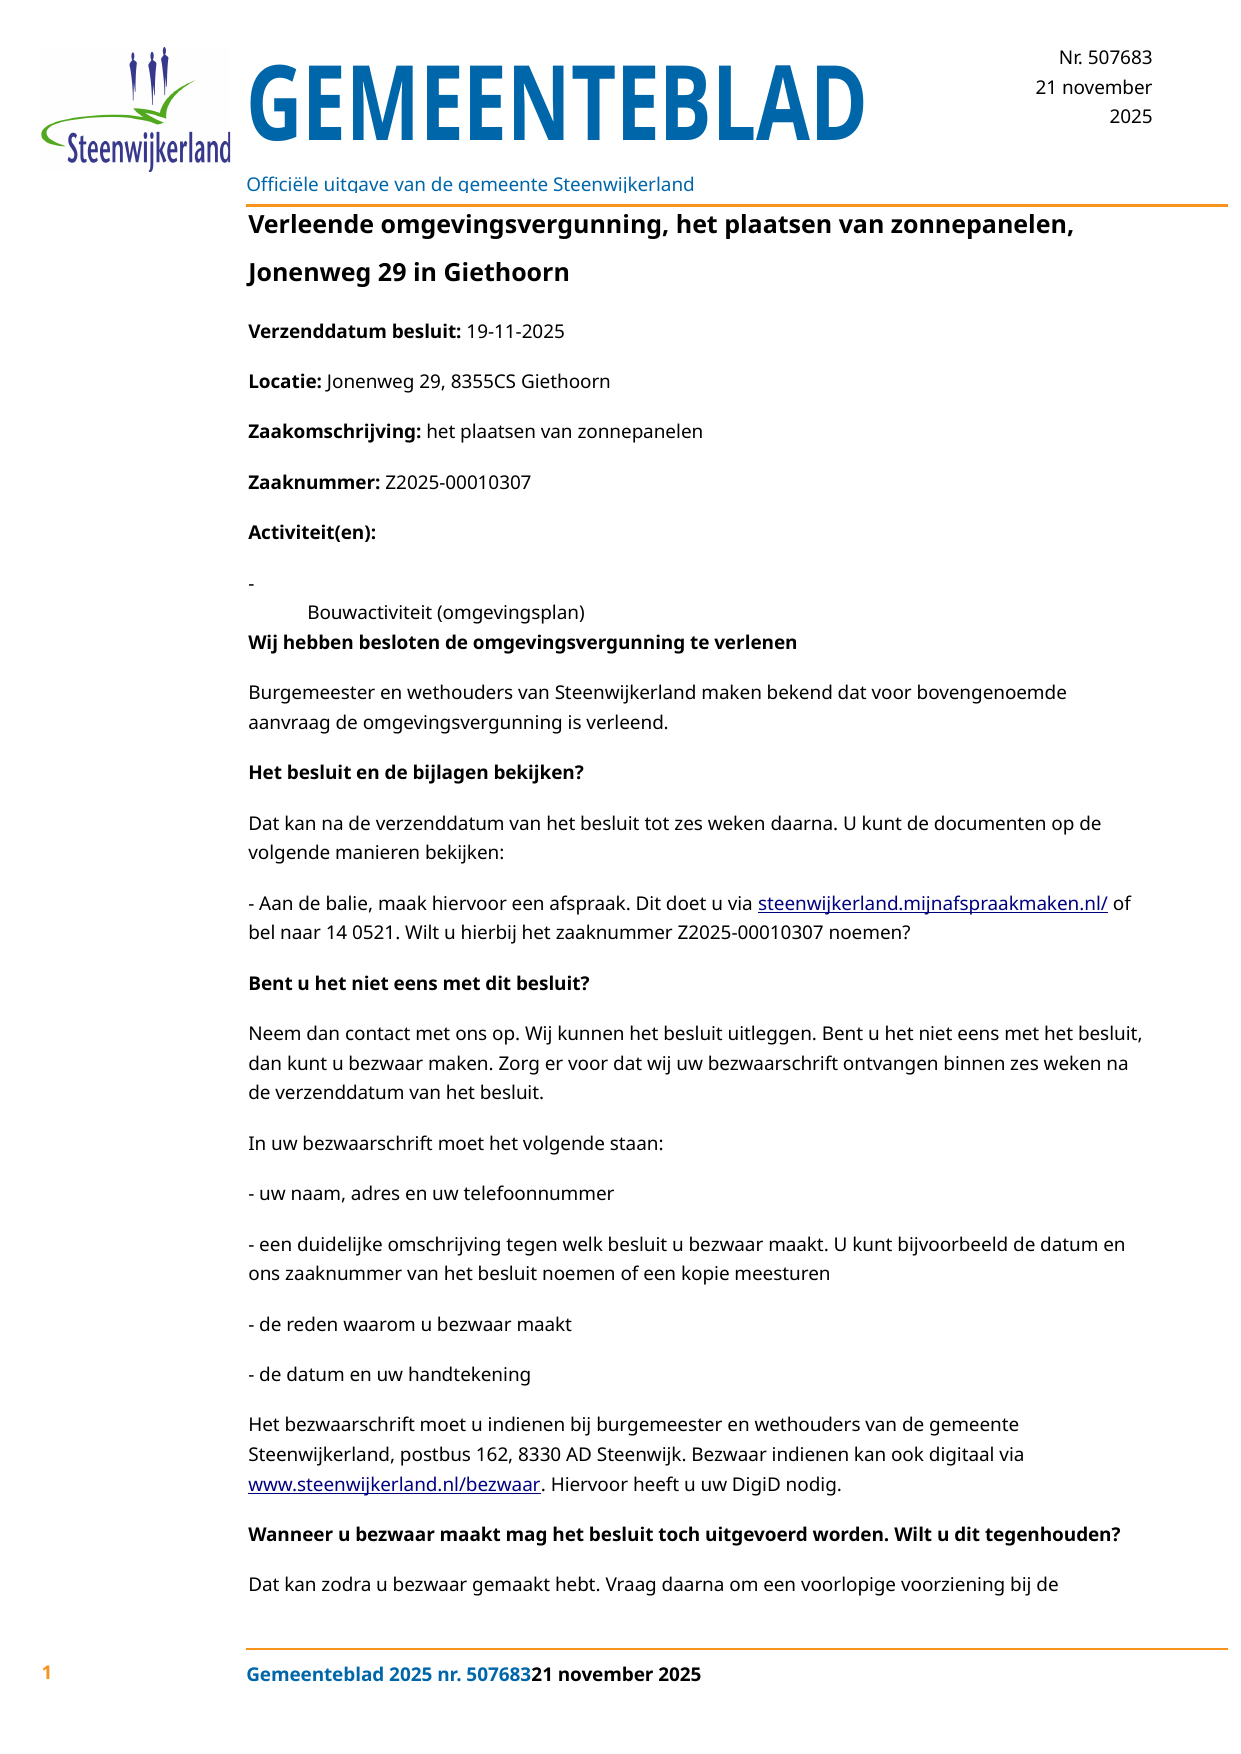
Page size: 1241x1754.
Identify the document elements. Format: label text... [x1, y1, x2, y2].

text - een duidelijke omschrijving tegen welk besluit u bezwaar maakt. U kunt bijvoorbeeld de datum en ons zaaknummer van het besluit noemen of een kopie meesturen [248, 1231, 1152, 1286]
text Het bezwaarschrift moet u indienen bij burgemeester en wethouders van de gemeente Steenwijkerland, postbus 162, 8330 AD Steenwijk. Bezwaar indienen kan ook digitaal via www.steenwijkerland.nl/bezwaar. Hiervoor heeft u uw DigiD nodig. [248, 1412, 1152, 1497]
text Verleende omgevingsvergunning, het plaatsen van zonnepanelen, Jonenweg 29 in Giethoorn [248, 207, 1152, 288]
text - uw naam, adres en uw telefoonnummer [248, 1180, 1152, 1206]
text Dat kan na de verzenddatum van het besluit tot zes weken daarna. U kunt de documenten op de volgende manieren bekijken: [248, 810, 1152, 865]
text Locatie: Jonenweg 29, 8355CS Giethoorn [248, 368, 1152, 394]
text Zaaknummer: Z2025-00010307 [248, 469, 1152, 495]
text Burgemeester en wethouders van Steenwijkerland maken bekend dat voor bovengenoemde aanvraag de omgevingsvergunning is verleend. [248, 679, 1152, 735]
text Neem dan contact met ons op. Wij kunnen het besluit uitleggen. Bent u het niet eens met het besluit, dan kunt u bezwaar maken. Zorg er voor dat wij uw bezwaarschrift ontvangen binnen zes weken na de verzenddatum van het besluit. [248, 1020, 1152, 1105]
text Zaakomschrijving: het plaatsen van zonnepanelen [248, 419, 1152, 444]
text Dat kan zodra u bezwaar gemaakt hebt. Vraag daarna om een voorlopige voorziening bij de [248, 1572, 1152, 1597]
text Bent u het niet eens met dit besluit? [248, 970, 1152, 996]
text Activiteit(en): [248, 519, 1152, 545]
text - Aan de balie, maak hiervoor een afspraak. Dit doet u via steenwijkerland.mijnafspraakmaken.nl/ of bel naar 14 0521. Wilt u hierbij het zaaknummer Z2025-00010307 noemen? [248, 890, 1152, 945]
text Wanneer u bezwaar maakt mag het besluit toch uitgevoerd worden. Wilt u dit tegenhouden? [248, 1521, 1152, 1547]
text - de reden waarom u bezwaar maakt [248, 1311, 1152, 1337]
text Wij hebben besloten de omgevingsvergunning te verlenen [248, 629, 1152, 655]
text - de datum en uw handtekening [248, 1361, 1152, 1387]
text Verzenddatum besluit: 19-11-2025 [248, 318, 1152, 344]
text In uw bezwaarschrift moet het volgende staan: [248, 1130, 1152, 1156]
list Bouwactiviteit (omgevingsplan) [248, 599, 1152, 625]
text Het besluit en de bijlagen bekijken? [248, 759, 1152, 785]
picture [41, 47, 231, 172]
